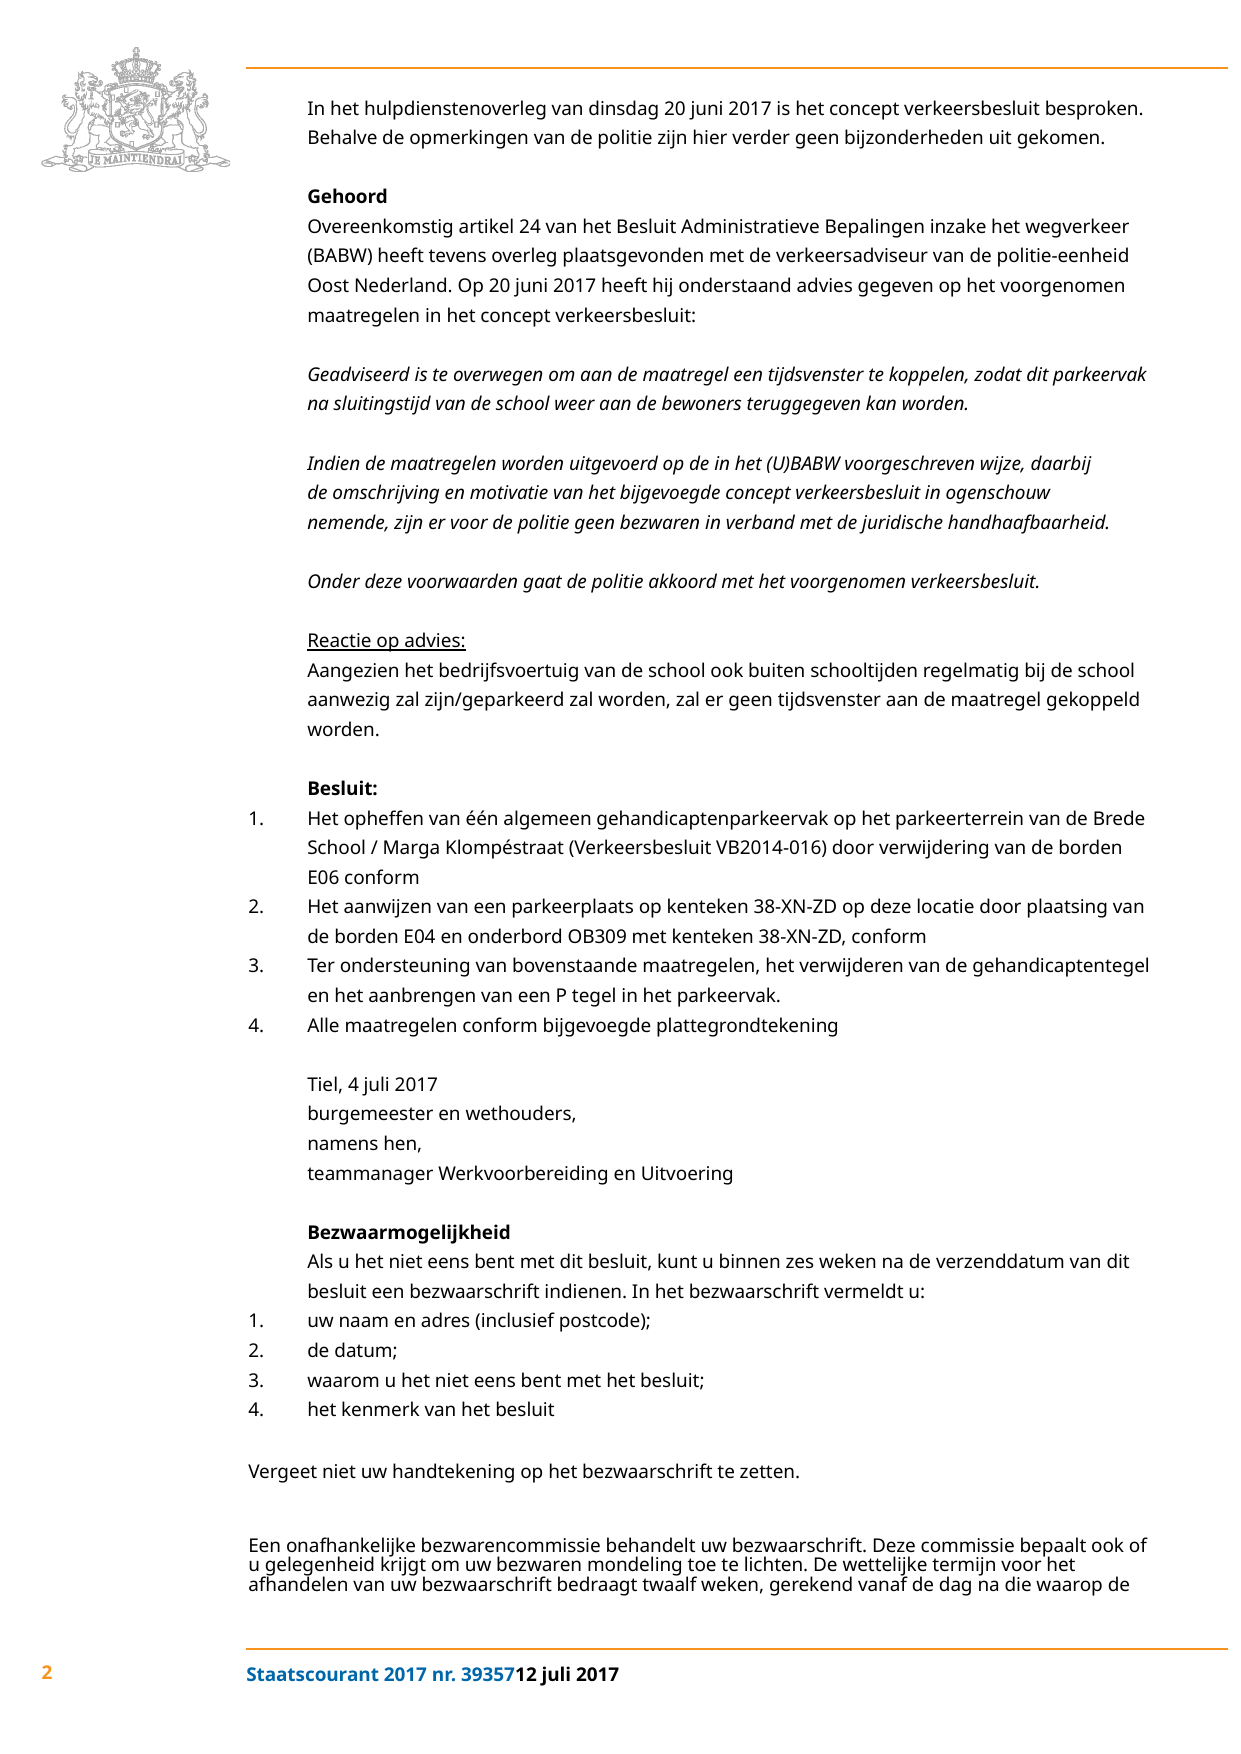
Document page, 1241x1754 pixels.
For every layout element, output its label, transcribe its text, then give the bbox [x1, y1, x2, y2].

list de datum; [248, 1337, 1152, 1363]
list uw naam en adres (inclusief postcode); [248, 1308, 1152, 1333]
list Besluit: [248, 775, 1152, 801]
list Als u het niet eens bent met dit besluit, kunt u binnen zes weken na de verzenddatum van dit besluit een bezwaarschrift indienen. In het bezwaarschrift vermeldt u: [248, 1248, 1152, 1304]
list burgemeester en wethouders, [248, 1101, 1152, 1126]
list Onder deze voorwaarden gaat de politie akkoord met het voorgenomen verkeersbesluit. [248, 568, 1152, 594]
text Een onafhankelijke bezwarencommissie behandelt uw bezwaarschrift. Deze commissie bepaalt ook of u gelegenheid krijgt om uw bezwaren mondeling toe te lichten. De wettelijke termijn voor het afhandelen van uw bezwaarschrift bedraagt twaalf weken, gerekend vanaf de dag na die waarop de [248, 1537, 1152, 1595]
list Aangezien het bedrijfsvoertuig van de school ook buiten schooltijden regelmatig bij de school aanwezig zal zijn/geparkeerd zal worden, zal er geen tijdsvenster aan de maatregel gekoppeld worden. [248, 657, 1152, 742]
list Indien de maatregelen worden uitgevoerd op de in het (U)BABW voorgeschreven wijze, daarbij [248, 450, 1152, 476]
list nemende, zijn er voor de politie geen bezwaren in verband met de juridische handhaafbaarheid. [248, 509, 1152, 535]
list Geadviseerd is te overwegen om aan de maatregel een tijdsvenster te koppelen, zodat dit parkeervak na sluitingstijd van de school weer aan de bewoners teruggegeven kan worden. [248, 361, 1152, 416]
list Het opheffen van één algemeen gehandicaptenparkeervak op het parkeerterrein van de Brede School / Marga Klompéstraat (Verkeersbesluit VB2014-016) door verwijdering van de borden E06 conform [248, 805, 1152, 890]
list waarom u het niet eens bent met het besluit; [248, 1367, 1152, 1393]
list In het hulpdienstenoverleg van dinsdag 20 juni 2017 is het concept verkeersbesluit besproken. [248, 95, 1152, 121]
list namens hen, [248, 1130, 1152, 1156]
list Overeenkomstig artikel 24 van het Besluit Administratieve Bepalingen inzake het wegverkeer (BABW) heeft tevens overleg plaatsgevonden met de verkeersadviseur van de politie-eenheid Oost Nederland. Op 20 juni 2017 heeft hij onderstaand advies gegeven op het voorgenomen maatregelen in het concept verkeersbesluit: [248, 213, 1152, 328]
list Gehoord [248, 183, 1152, 209]
text Vergeet niet uw handtekening op het bezwaarschrift te zetten. [248, 1463, 1152, 1482]
list Het aanwijzen van een parkeerplaats op kenteken 38-XN-ZD op deze locatie door plaatsing van de borden E04 en onderbord OB309 met kenteken 38-XN-ZD, conform [248, 893, 1152, 949]
list Behalve de opmerkingen van de politie zijn hier verder geen bijzonderheden uit gekomen. [248, 124, 1152, 150]
list Reactie op advies: [248, 627, 1152, 653]
list Ter ondersteuning van bovenstaande maatregelen, het verwijderen van de gehandicaptentegel en het aanbrengen van een P tegel in het parkeervak. [248, 953, 1152, 1008]
list de omschrijving en motivatie van het bijgevoegde concept verkeersbesluit in ogenschouw [248, 479, 1152, 505]
list teammanager Werkvoorbereiding en Uitvoering [248, 1160, 1152, 1186]
list Alle maatregelen conform bijgevoegde plattegrondtekening [248, 1012, 1152, 1038]
list het kenmerk van het besluit [248, 1396, 1152, 1422]
picture [41, 47, 231, 172]
list Bezwaarmogelijkheid [248, 1219, 1152, 1245]
list Tiel, 4 juli 2017 [248, 1071, 1152, 1097]
